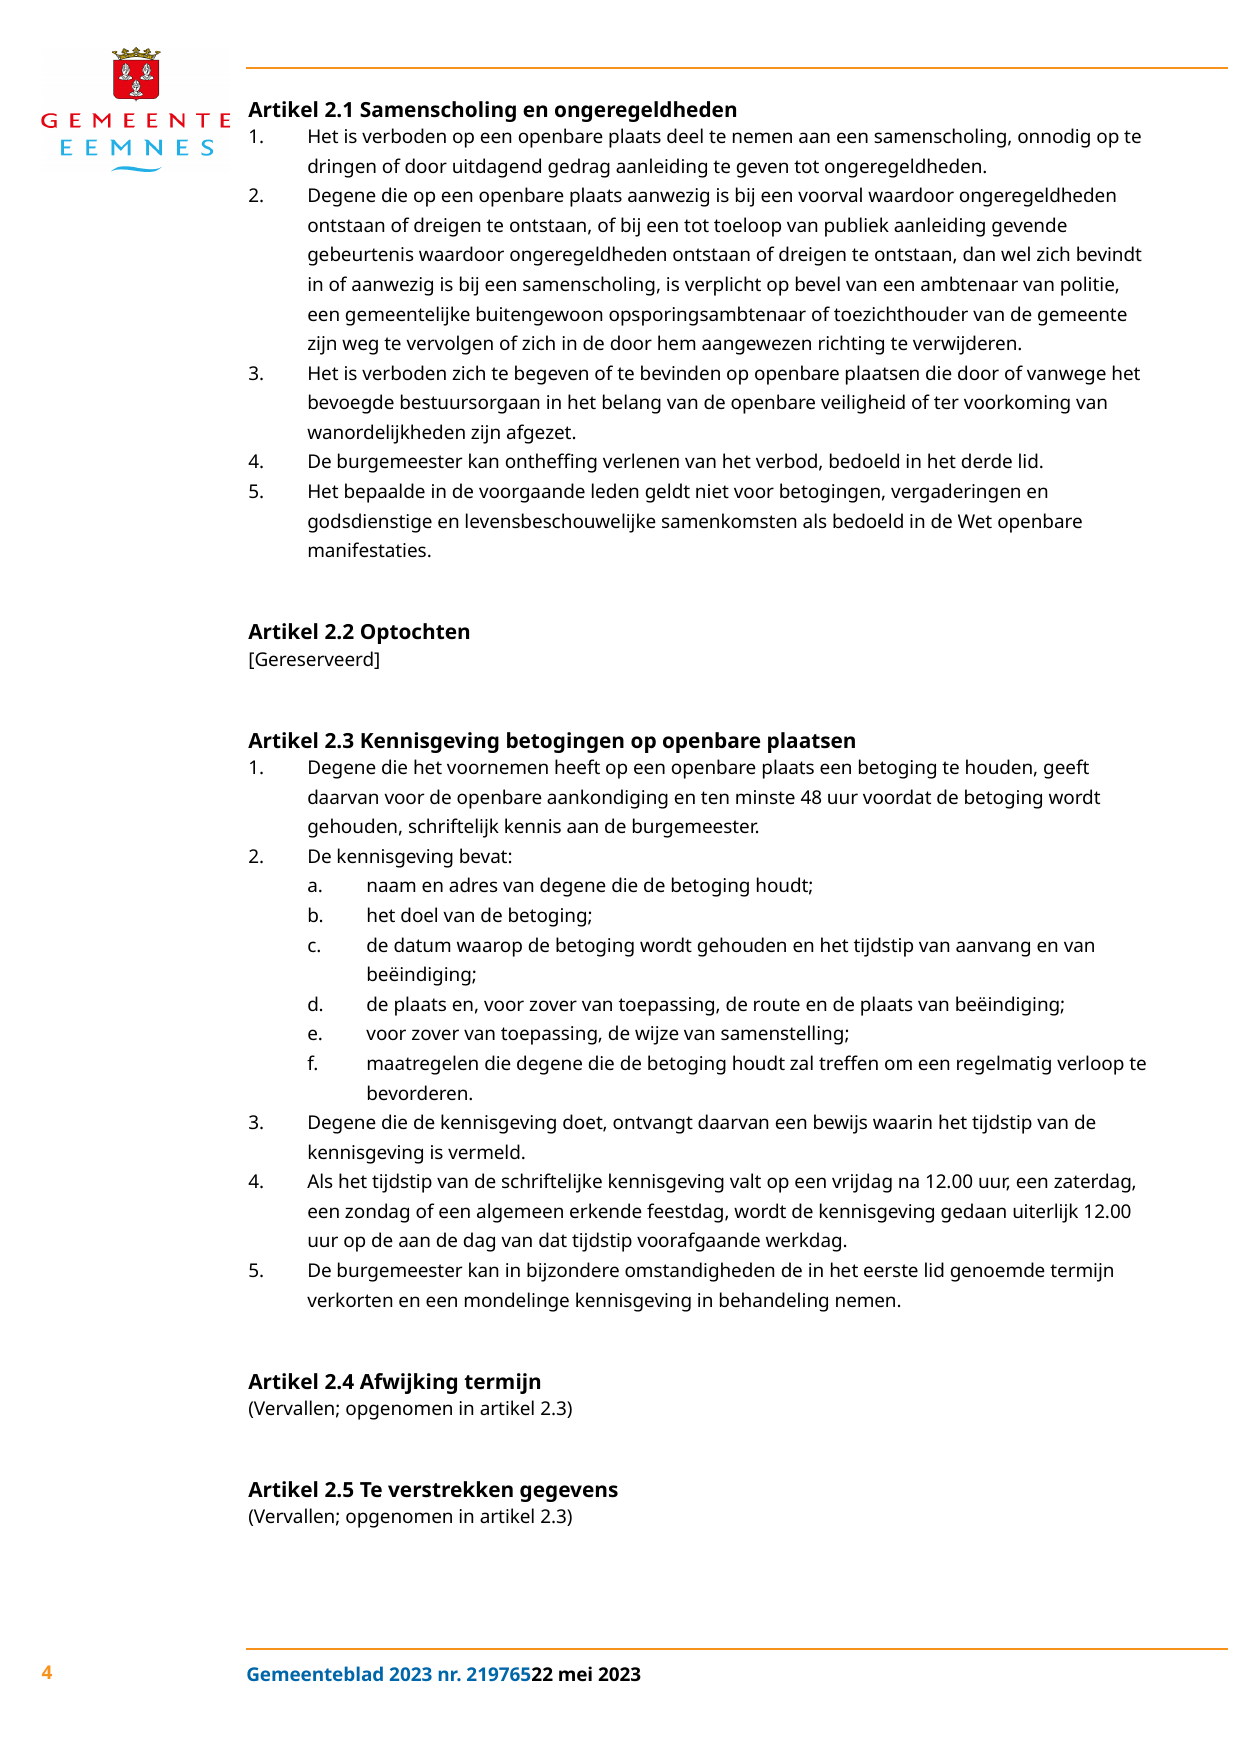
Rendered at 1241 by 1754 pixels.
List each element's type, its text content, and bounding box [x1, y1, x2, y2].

list De burgemeester kan in bijzondere omstandigheden de in het eerste lid genoemde termijn verkorten en een mondelinge kennisgeving in behandeling nemen. [248, 1257, 1152, 1312]
list De kennisgeving bevat: [248, 843, 1152, 869]
text (Vervallen; opgenomen in artikel 2.3) [248, 1395, 1152, 1421]
list de datum waarop de betoging wordt gehouden en het tijdstip van aanvang en van beëindiging; [307, 932, 1152, 987]
list Degene die het voornemen heeft op een openbare plaats een betoging te houden, geeft daarvan voor de openbare aankondiging en ten minste 48 uur voordat de betoging wordt gehouden, schriftelijk kennis aan de burgemeester. [248, 754, 1152, 839]
list Het bepaalde in de voorgaande leden geldt niet voor betogingen, vergaderingen en godsdienstige en levensbeschouwelijke samenkomsten als bedoeld in de Wet openbare manifestaties. [248, 478, 1152, 563]
list het doel van de betoging; [307, 902, 1152, 928]
text Artikel 2.5 Te verstrekken gegevens [248, 1475, 1152, 1504]
list voor zover van toepassing, de wijze van samenstelling; [307, 1021, 1152, 1046]
list Als het tijdstip van de schriftelijke kennisgeving valt op een vrijdag na 12.00 uur, een zaterdag, een zondag of een algemeen erkende feestdag, wordt de kennisgeving gedaan uiterlijk 12.00 uur op de aan de dag van dat tijdstip voorafgaande werkdag. [248, 1168, 1152, 1253]
text Artikel 2.3 Kennisgeving betogingen op openbare plaatsen [248, 726, 1152, 754]
list Degene die de kennisgeving doet, ontvangt daarvan een bewijs waarin het tijdstip van de kennisgeving is vermeld. [248, 1109, 1152, 1164]
list De burgemeester kan ontheffing verlenen van het verbod, bedoeld in het derde lid. [248, 449, 1152, 474]
list de plaats en, voor zover van toepassing, de route en de plaats van beëindiging; [307, 991, 1152, 1017]
list Het is verboden zich te begeven of te bevinden op openbare plaatsen die door of vanwege het bevoegde bestuursorgaan in het belang van de openbare veiligheid of ter voorkoming van wanordelijkheden zijn afgezet. [248, 360, 1152, 445]
text [Gereserveerd] [248, 646, 1152, 672]
text Artikel 2.2 Optochten [248, 617, 1152, 646]
list Degene die op een openbare plaats aanwezig is bij een voorval waardoor ongeregeldheden ontstaan of dreigen te ontstaan, of bij een tot toeloop van publiek aanleiding gevende gebeurtenis waardoor ongeregeldheden ontstaan of dreigen te ontstaan, dan wel zich bevindt in of aanwezig is bij een samenscholing, is verplicht op bevel van een ambtenaar van politie, een gemeentelijke buitengewoon opsporingsambtenaar of toezichthouder van de gemeente zijn weg te vervolgen of zich in de door hem aangewezen richting te verwijderen. [248, 182, 1152, 356]
text Artikel 2.4 Afwijking termijn [248, 1367, 1152, 1395]
list Het is verboden op een openbare plaats deel te nemen aan een samenscholing, onnodig op te dringen of door uitdagend gedrag aanleiding te geven tot ongeregeldheden. [248, 123, 1152, 178]
picture [41, 47, 231, 172]
text Artikel 2.1 Samenscholing en ongeregeldheden [248, 95, 1152, 123]
list maatregelen die degene die de betoging houdt zal treffen om een regelmatig verloop te bevorderen. [307, 1050, 1152, 1105]
list naam en adres van degene die de betoging houdt; [307, 873, 1152, 898]
text (Vervallen; opgenomen in artikel 2.3) [248, 1504, 1152, 1529]
